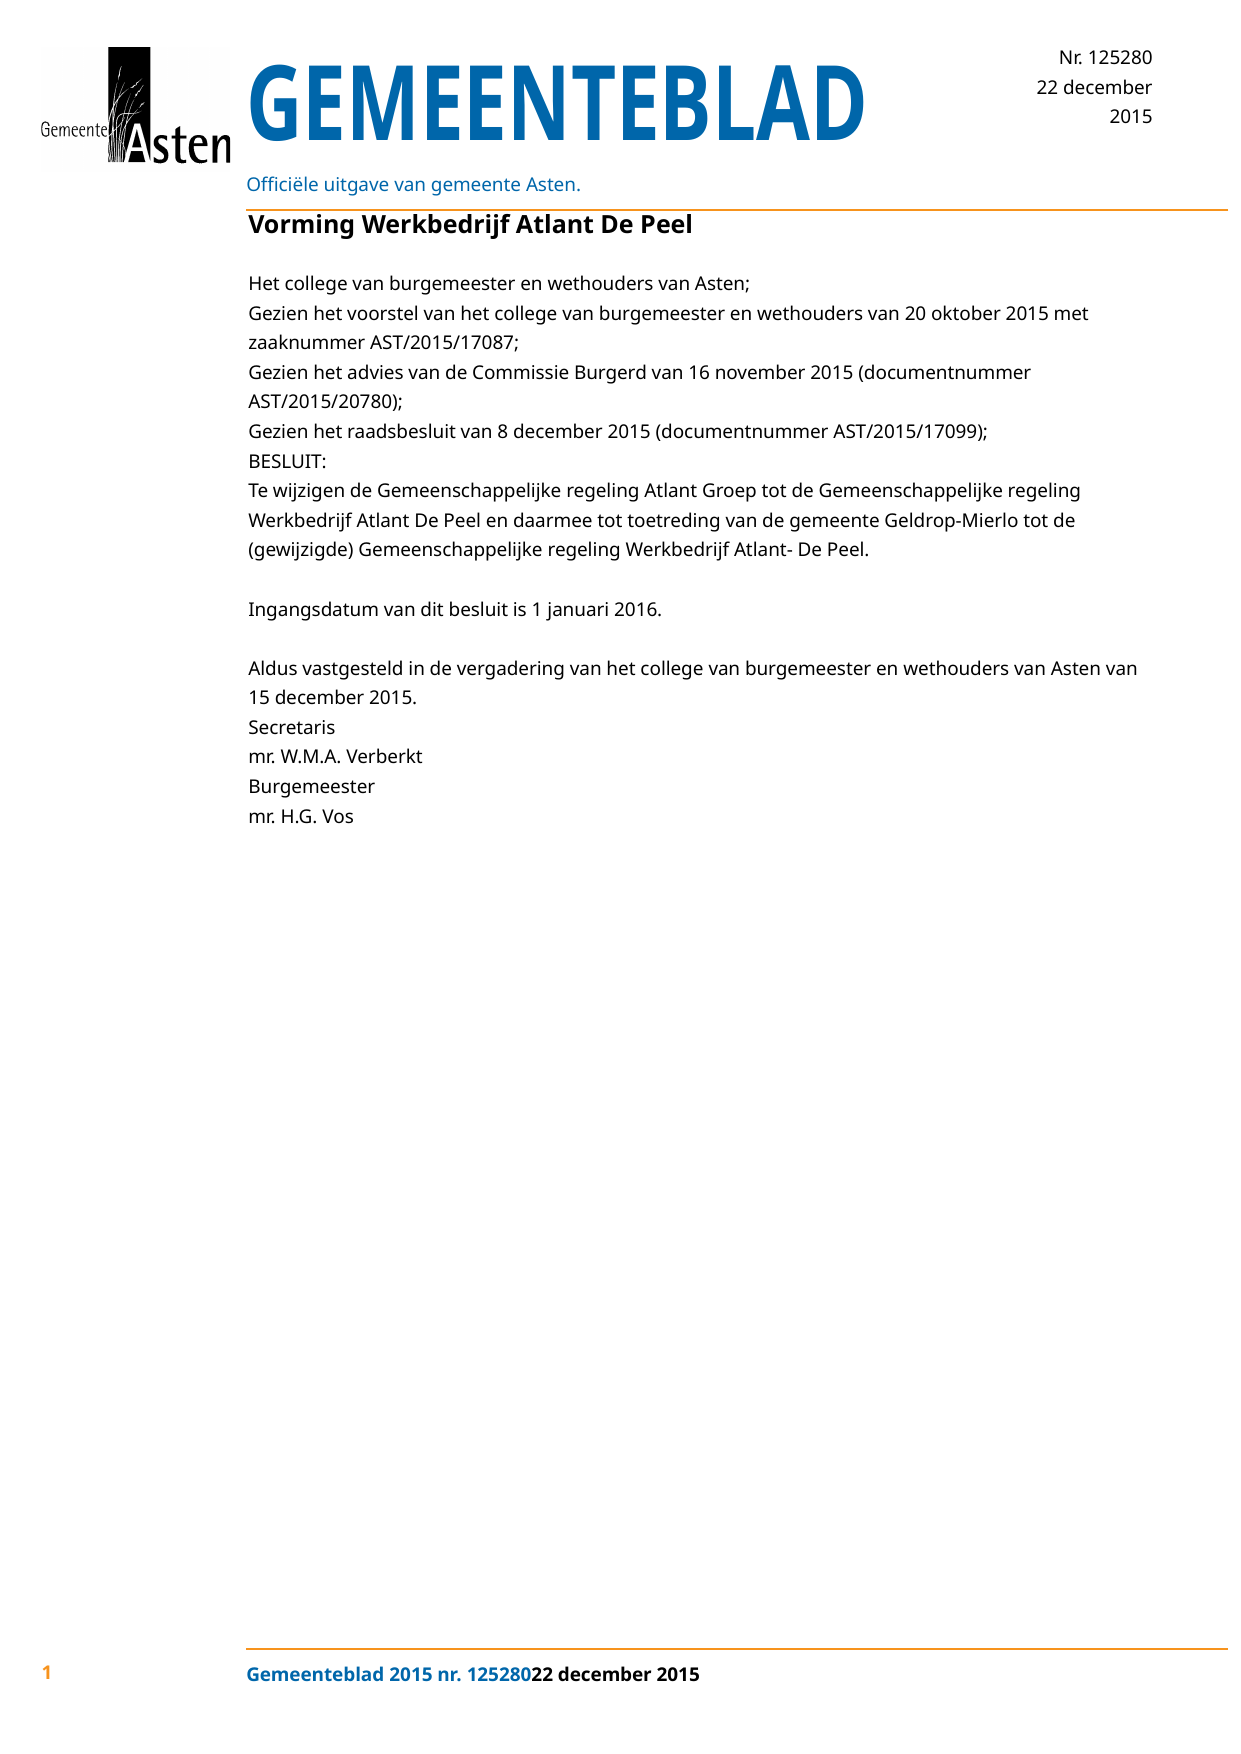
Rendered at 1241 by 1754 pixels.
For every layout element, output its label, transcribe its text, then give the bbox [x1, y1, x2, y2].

text mr. W.M.A. Verberkt [248, 744, 1152, 769]
text Vorming Werkbedrijf Atlant De Peel [248, 211, 1152, 241]
text Burgemeester [248, 773, 1152, 799]
text mr. H.G. Vos [248, 803, 1152, 828]
text Gezien het voorstel van het college van burgemeester en wethouders van 20 oktober 2015 met zaaknummer AST/2015/17087; [248, 300, 1152, 355]
text BESLUIT: [248, 448, 1152, 473]
text Aldus vastgesteld in de vergadering van het college van burgemeester en wethouders van Asten van 15 december 2015. [248, 655, 1152, 710]
text Secretaris [248, 714, 1152, 740]
text Gezien het advies van de Commissie Burgerd van 16 november 2015 (documentnummer AST/2015/20780); [248, 359, 1152, 414]
text Het college van burgemeester en wethouders van Asten; [248, 270, 1152, 296]
text Te wijzigen de Gemeenschappelijke regeling Atlant Groep tot de Gemeenschappelijke regeling Werkbedrijf Atlant De Peel en daarmee tot toetreding van de gemeente Geldrop-Mierlo tot de (gewijzigde) Gemeenschappelijke regeling Werkbedrijf Atlant- De Peel. [248, 477, 1152, 562]
picture [41, 47, 231, 172]
text Ingangsdatum van dit besluit is 1 januari 2016. [248, 596, 1152, 621]
text Gezien het raadsbesluit van 8 december 2015 (documentnummer AST/2015/17099); [248, 418, 1152, 444]
